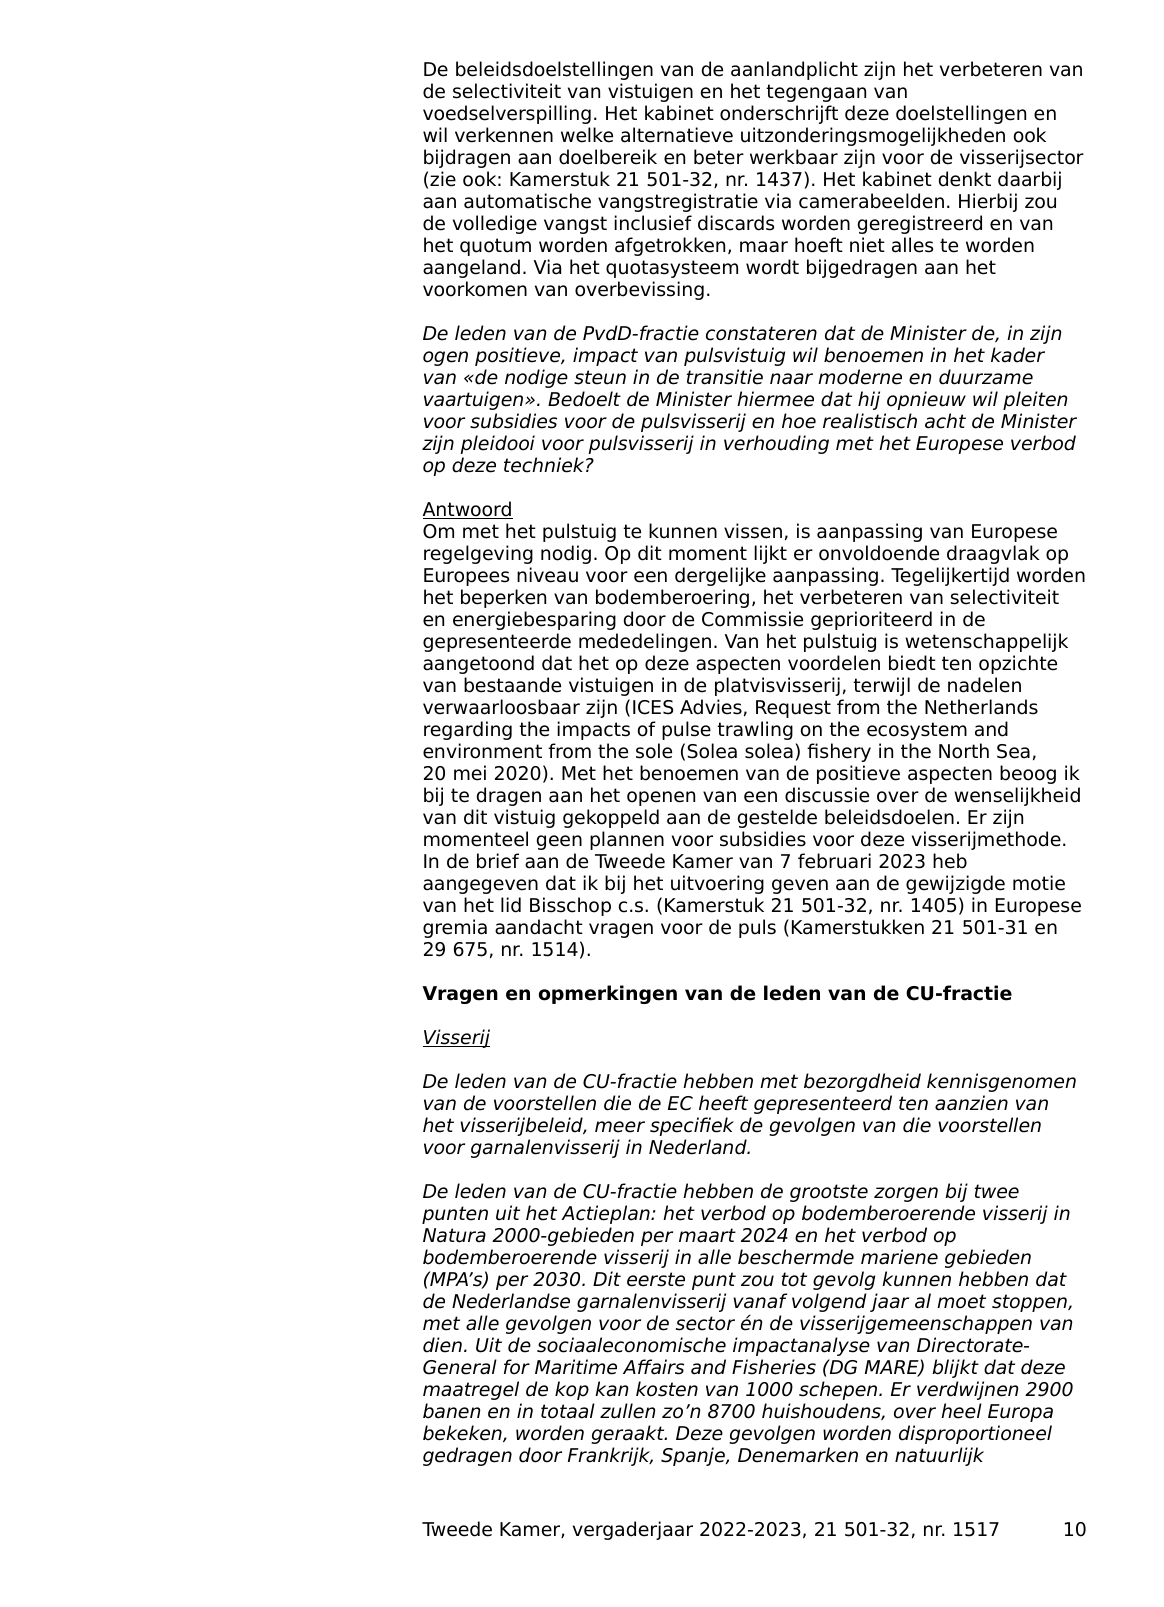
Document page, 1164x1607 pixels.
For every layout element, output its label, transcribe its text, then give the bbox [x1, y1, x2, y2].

text De leden van de CU-fractie hebben met bezorgdheid kennisgenomen van de voorstellen die de EC heeft gepresenteerd ten aanzien van het visserijbeleid, meer specifiek de gevolgen van die voorstellen voor garnalenvisserij in Nederland. [422, 1071, 1087, 1159]
text Antwoord [422, 499, 1087, 521]
text De leden van de CU-fractie hebben de grootste zorgen bij twee punten uit het Actieplan: het verbod op bodemberoerende visserij in Natura 2000-gebieden per maart 2024 en het verbod op bodemberoerende visserij in alle beschermde mariene gebieden (MPA’s) per 2030. Dit eerste punt zou tot gevolg kunnen hebben dat de Nederlandse garnalenvisserij vanaf volgend jaar al moet stoppen, met alle gevolgen voor de sector én de visserijgemeenschappen van dien. Uit de sociaaleconomische impactanalyse van Directorate-General for Maritime Affairs and Fisheries (DG MARE) blijkt dat deze maatregel de kop kan kosten van 1000 schepen. Er verdwijnen 2900 banen en in totaal zullen zo’n 8700 huishoudens, over heel Europa bekeken, worden geraakt. Deze gevolgen worden disproportioneel gedragen door Frankrijk, Spanje, Denemarken en natuurlijk [422, 1181, 1087, 1467]
text In de brief aan de Tweede Kamer van 7 februari 2023 heb aangegeven dat ik bij het uitvoering geven aan de gewijzigde motie van het lid Bisschop c.s. (Kamerstuk 21 501-32, nr. 1405) in Europese gremia aandacht vragen voor de puls (Kamerstukken 21 501-31 en 29 675, nr. 1514). [422, 851, 1087, 961]
subtitle Vragen en opmerkingen van de leden van de CU-fractie [422, 983, 1087, 1005]
text Om met het pulstuig te kunnen vissen, is aanpassing van Europese regelgeving nodig. Op dit moment lijkt er onvoldoende draagvlak op Europees niveau voor een dergelijke aanpassing. Tegelijkertijd worden het beperken van bodemberoering, het verbeteren van selectiviteit en energiebesparing door de Commissie geprioriteerd in de gepresenteerde mededelingen. Van het pulstuig is wetenschappelijk aangetoond dat het op deze aspecten voordelen biedt ten opzichte van bestaande vistuigen in de platvisvisserij, terwijl de nadelen verwaarloosbaar zijn (ICES Advies, Request from the Netherlands regarding the impacts of pulse trawling on the ecosystem and environment from the sole (Solea solea) fishery in the North Sea, 20 mei 2020). Met het benoemen van de positieve aspecten beoog ik bij te dragen aan het openen van een discussie over de wenselijkheid van dit vistuig gekoppeld aan de gestelde beleidsdoelen. Er zijn momenteel geen plannen voor subsidies voor deze visserijmethode. [422, 521, 1087, 851]
text De leden van de PvdD-fractie constateren dat de Minister de, in zijn ogen positieve, impact van pulsvistuig wil benoemen in het kader van «de nodige steun in de transitie naar moderne en duurzame vaartuigen». Bedoelt de Minister hiermee dat hij opnieuw wil pleiten voor subsidies voor de pulsvisserij en hoe realistisch acht de Minister zijn pleidooi voor pulsvisserij in verhouding met het Europese verbod op deze techniek? [422, 323, 1087, 477]
text De beleidsdoelstellingen van de aanlandplicht zijn het verbeteren van de selectiviteit van vistuigen en het tegengaan van voedselverspilling. Het kabinet onderschrijft deze doelstellingen en wil verkennen welke alternatieve uitzonderingsmogelijkheden ook bijdragen aan doelbereik en beter werkbaar zijn voor de visserijsector (zie ook: Kamerstuk 21 501-32, nr. 1437). Het kabinet denkt daarbij aan automatische vangstregistratie via camerabeelden. Hierbij zou de volledige vangst inclusief discards worden geregistreerd en van het quotum worden afgetrokken, maar hoeft niet alles te worden aangeland. Via het quotasysteem wordt bijgedragen aan het voorkomen van overbevissing. [422, 59, 1087, 301]
subtitle Visserij [422, 1027, 1087, 1049]
